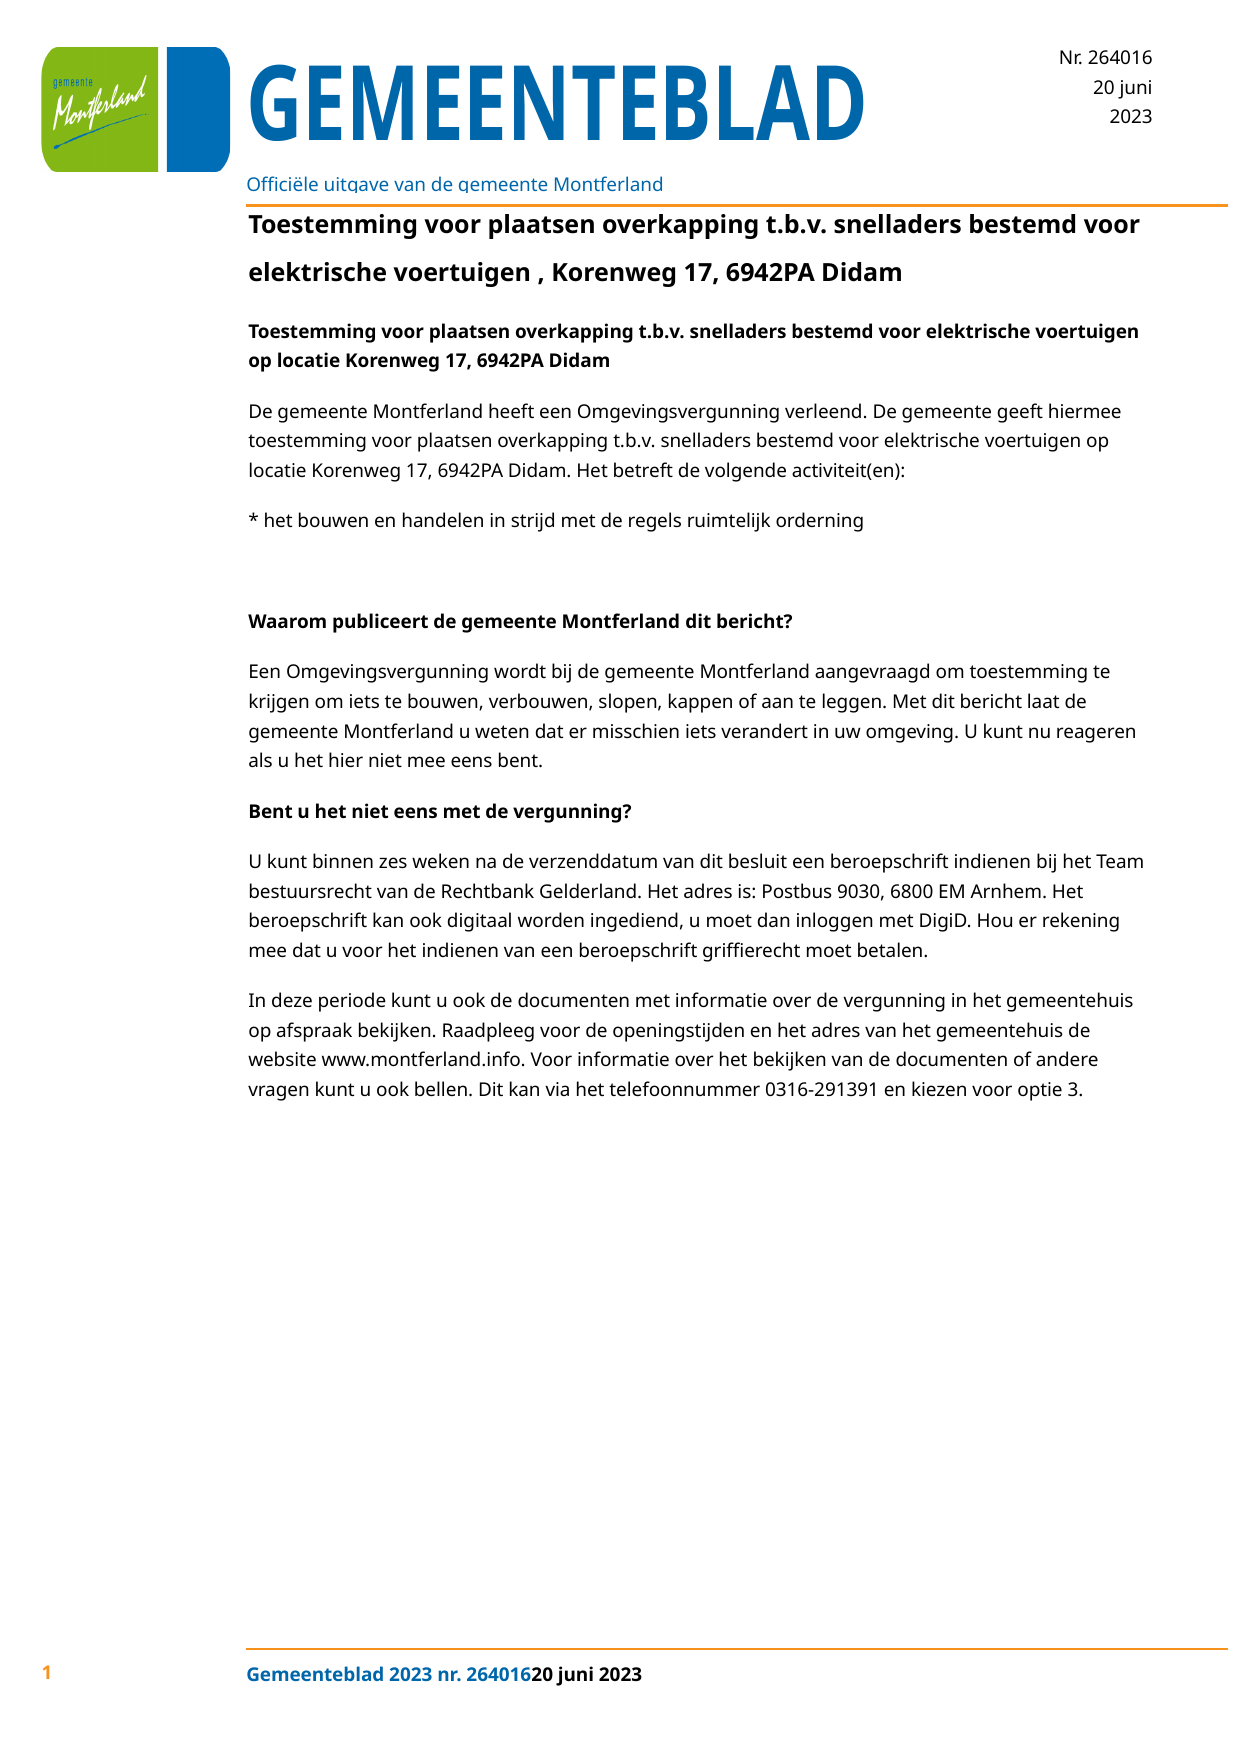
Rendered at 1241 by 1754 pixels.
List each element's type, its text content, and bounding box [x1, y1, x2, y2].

text * het bouwen en handelen in strijd met de regels ruimtelijk orderning [248, 507, 1152, 533]
text Toestemming voor plaatsen overkapping t.b.v. snelladers bestemd voor elektrische voertuigen , Korenweg 17, 6942PA Didam [248, 207, 1152, 288]
text Bent u het niet eens met de vergunning? [248, 798, 1152, 824]
text U kunt binnen zes weken na de verzenddatum van dit besluit een beroepschrift indienen bij het Team bestuursrecht van de Rechtbank Gelderland. Het adres is: Postbus 9030, 6800 EM Arnhem. Het beroepschrift kan ook digitaal worden ingediend, u moet dan inloggen met DigiD. Hou er rekening mee dat u voor het indienen van een beroepschrift griffierecht moet betalen. [248, 848, 1152, 963]
text Waarom publiceert de gemeente Montferland dit bericht? [248, 608, 1152, 634]
text De gemeente Montferland heeft een Omgevingsvergunning verleend. De gemeente geeft hiermee toestemming voor plaatsen overkapping t.b.v. snelladers bestemd voor elektrische voertuigen op locatie Korenweg 17, 6942PA Didam. Het betreft de volgende activiteit(en): [248, 398, 1152, 483]
text Toestemming voor plaatsen overkapping t.b.v. snelladers bestemd voor elektrische voertuigen op locatie Korenweg 17, 6942PA Didam [248, 318, 1152, 373]
text Een Omgevingsvergunning wordt bij de gemeente Montferland aangevraagd om toestemming te krijgen om iets te bouwen, verbouwen, slopen, kappen of aan te leggen. Met dit bericht laat de gemeente Montferland u weten dat er misschien iets verandert in uw omgeving. U kunt nu reageren als u het hier niet mee eens bent. [248, 659, 1152, 773]
text In deze periode kunt u ook de documenten met informatie over de vergunning in het gemeentehuis op afspraak bekijken. Raadpleeg voor de openingstijden en het adres van het gemeentehuis de website www.montferland.info. Voor informatie over het bekijken van de documenten of andere vragen kunt u ook bellen. Dit kan via het telefoonnummer 0316-291391 en kiezen voor optie 3. [248, 987, 1152, 1102]
picture [41, 47, 231, 172]
